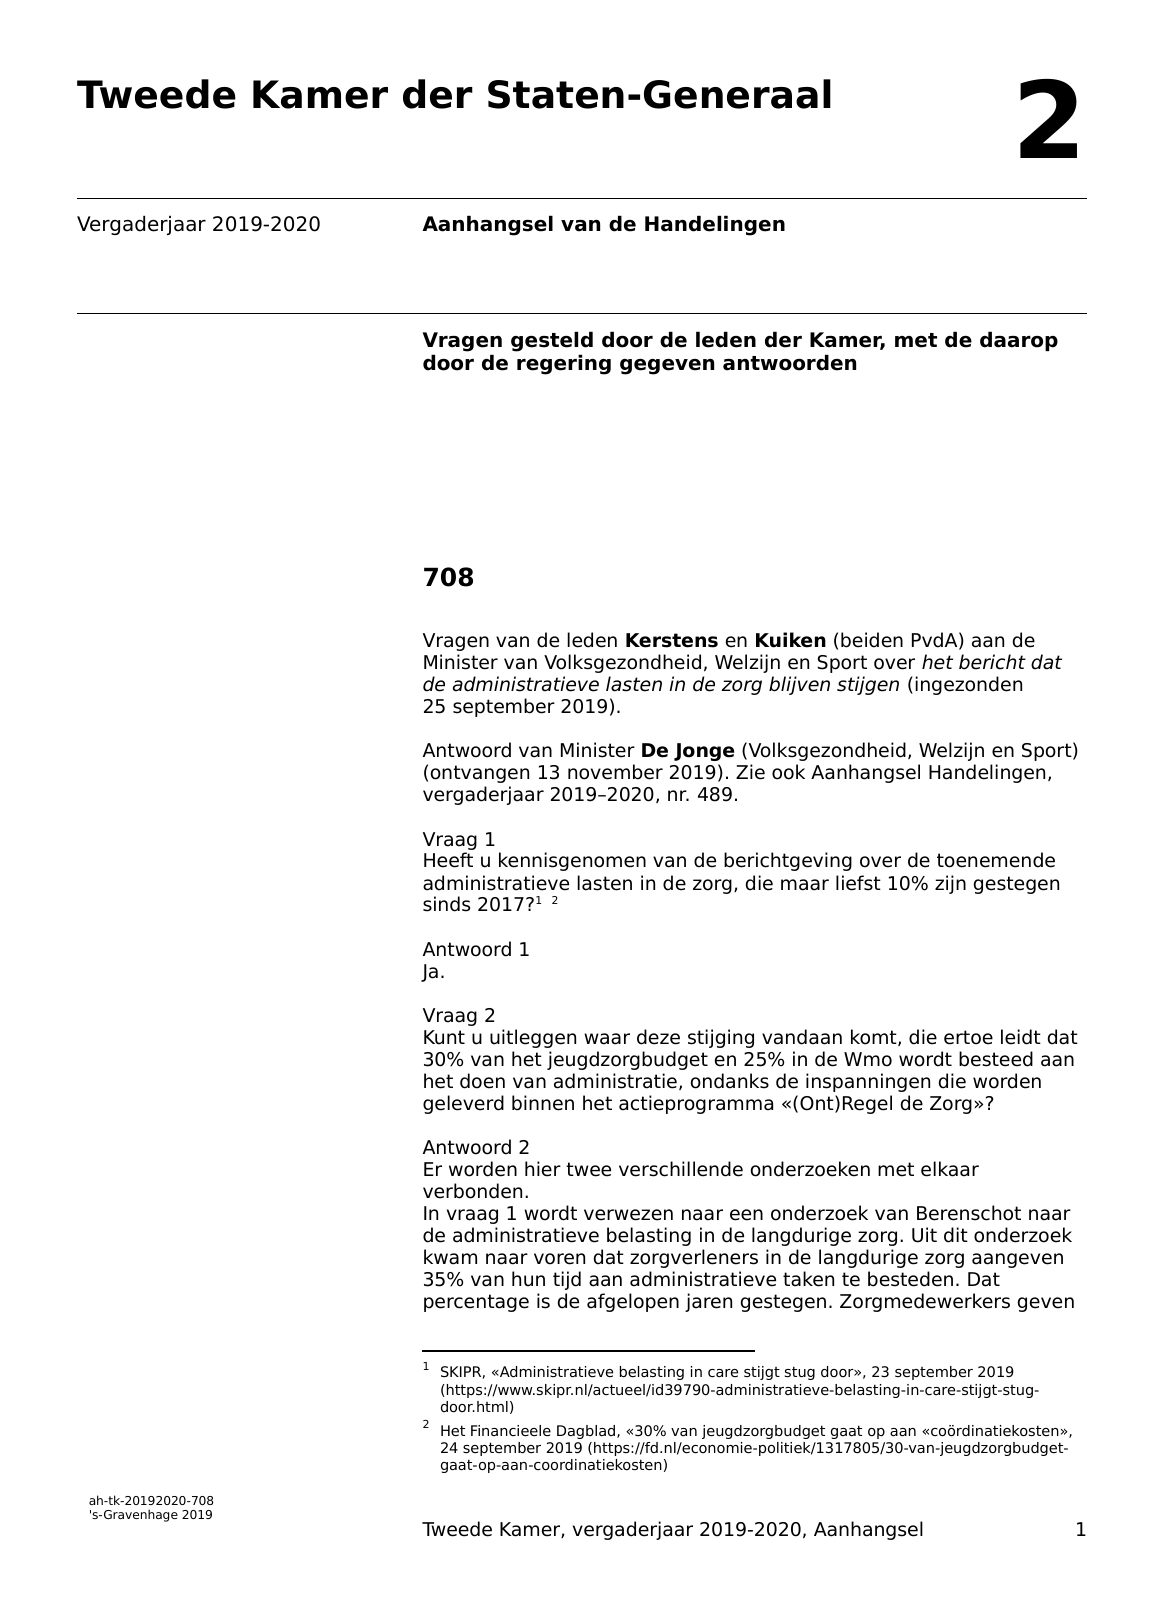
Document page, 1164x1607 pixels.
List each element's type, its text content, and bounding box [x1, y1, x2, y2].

table_cell Vragen gesteld door de leden der Kamer, met de daarop door de regering gegeven antwoorden [422, 314, 1087, 375]
table_cell Vergaderjaar 2019-2020 [77, 199, 422, 313]
text Antwoord 2 [422, 1137, 1087, 1159]
text 's-Gravenhage 2019 [88, 1508, 323, 1522]
text In vraag 1 wordt verwezen naar een onderzoek van Berenschot naar de administratieve belasting in de langdurige zorg. Uit dit onderzoek kwam naar voren dat zorgverleners in de langdurige zorg aangeven 35% van hun tijd aan administratieve taken te besteden. Dat percentage is de afgelopen jaren gestegen. Zorgmedewerkers geven [422, 1203, 1087, 1313]
text Antwoord van Minister De Jonge (Volksgezondheid, Welzijn en Sport) (ontvangen 13 november 2019). Zie ook Aanhangsel Handelingen, vergaderjaar 2019–2020, nr. 489. [422, 740, 1087, 806]
text Heeft u kennisgenomen van de berichtgeving over de toenemende administratieve lasten in de zorg, die maar liefst 10% zijn gestegen sinds 2017? [422, 850, 1087, 916]
table_header 2 [886, 59, 1087, 198]
text SKIPR, «Administratieve belasting in care stijgt stug door», 23 september 2019 (https://www.skipr.nl/actueel/id39790-administratieve-belasting-in-care-stijgt-stug-door.html) [422, 1360, 1087, 1416]
text ah-tk-20192020-708 [88, 1494, 323, 1508]
text Kunt u uitleggen waar deze stijging vandaan komt, die ertoe leidt dat 30% van het jeugdzorgbudget en 25% in de Wmo wordt besteed aan het doen van administratie, ondanks de inspanningen die worden geleverd binnen het actieprogramma «(Ont)Regel de Zorg»? [422, 1027, 1087, 1114]
text Vraag 1 [422, 828, 1087, 850]
text Het Financieele Dagblad, «30% van jeugdzorgbudget gaat op aan «coördinatiekosten», 24 september 2019 (https://fd.nl/economie-politiek/1317805/30-van-jeugdzorgbudget-gaat-op-aan-coordinatiekosten) [422, 1418, 1087, 1474]
text Vragen van de leden Kerstens en Kuiken (beiden PvdA) aan de Minister van Volksgezondheid, Welzijn en Sport over het bericht dat de administratieve lasten in de zorg blijven stijgen (ingezonden 25 september 2019). [422, 630, 1087, 718]
text Antwoord 1 [422, 938, 1087, 961]
text Vraag 2 [422, 1005, 1087, 1027]
text 708 [422, 563, 1087, 592]
text Er worden hier twee verschillende onderzoeken met elkaar verbonden. [422, 1159, 1087, 1203]
table_header Tweede Kamer der Staten-Generaal [77, 59, 886, 198]
table_cell [77, 314, 422, 375]
table_cell Aanhangsel van de Handelingen [422, 199, 1087, 313]
text Ja. [422, 961, 1087, 982]
